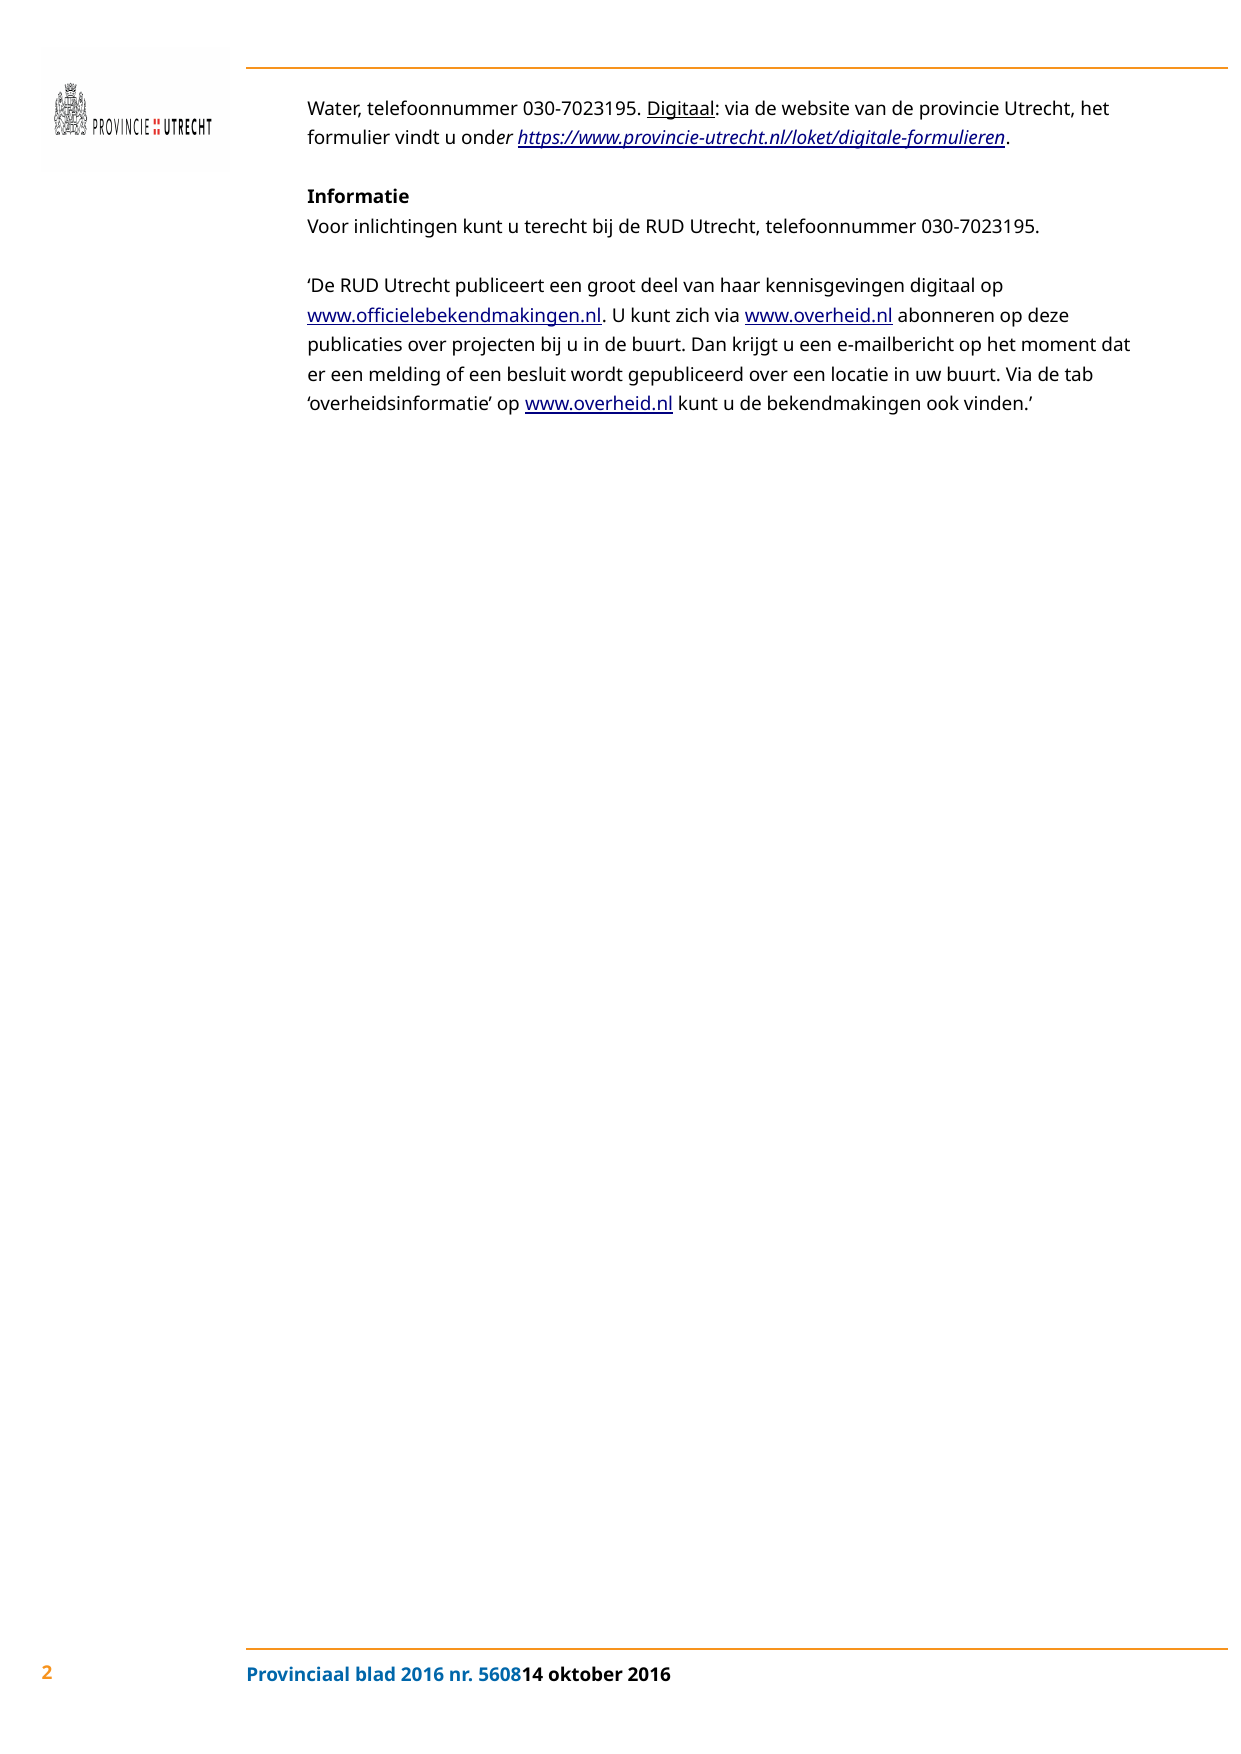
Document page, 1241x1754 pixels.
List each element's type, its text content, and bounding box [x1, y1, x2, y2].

picture [41, 47, 231, 172]
list Water, telefoonnummer 030-7023195. Digitaal: via de website van de provincie Utrecht, het formulier vindt u onder https://www.provincie-utrecht.nl/loket/digitale-formulieren. [248, 95, 1152, 150]
list ‘De RUD Utrecht publiceert een groot deel van haar kennisgevingen digitaal op www.officielebekendmakingen.nl. U kunt zich via www.overheid.nl abonneren op deze publicaties over projecten bij u in de buurt. Dan krijgt u een e-mailbericht op het moment dat er een melding of een besluit wordt gepubliceerd over een locatie in uw buurt. Via de tab ‘overheidsinformatie’ op www.overheid.nl kunt u de bekendmakingen ook vinden.’ [248, 272, 1152, 416]
list Informatie [248, 183, 1152, 209]
list Voor inlichtingen kunt u terecht bij de RUD Utrecht, telefoonnummer 030-7023195. [248, 213, 1152, 239]
